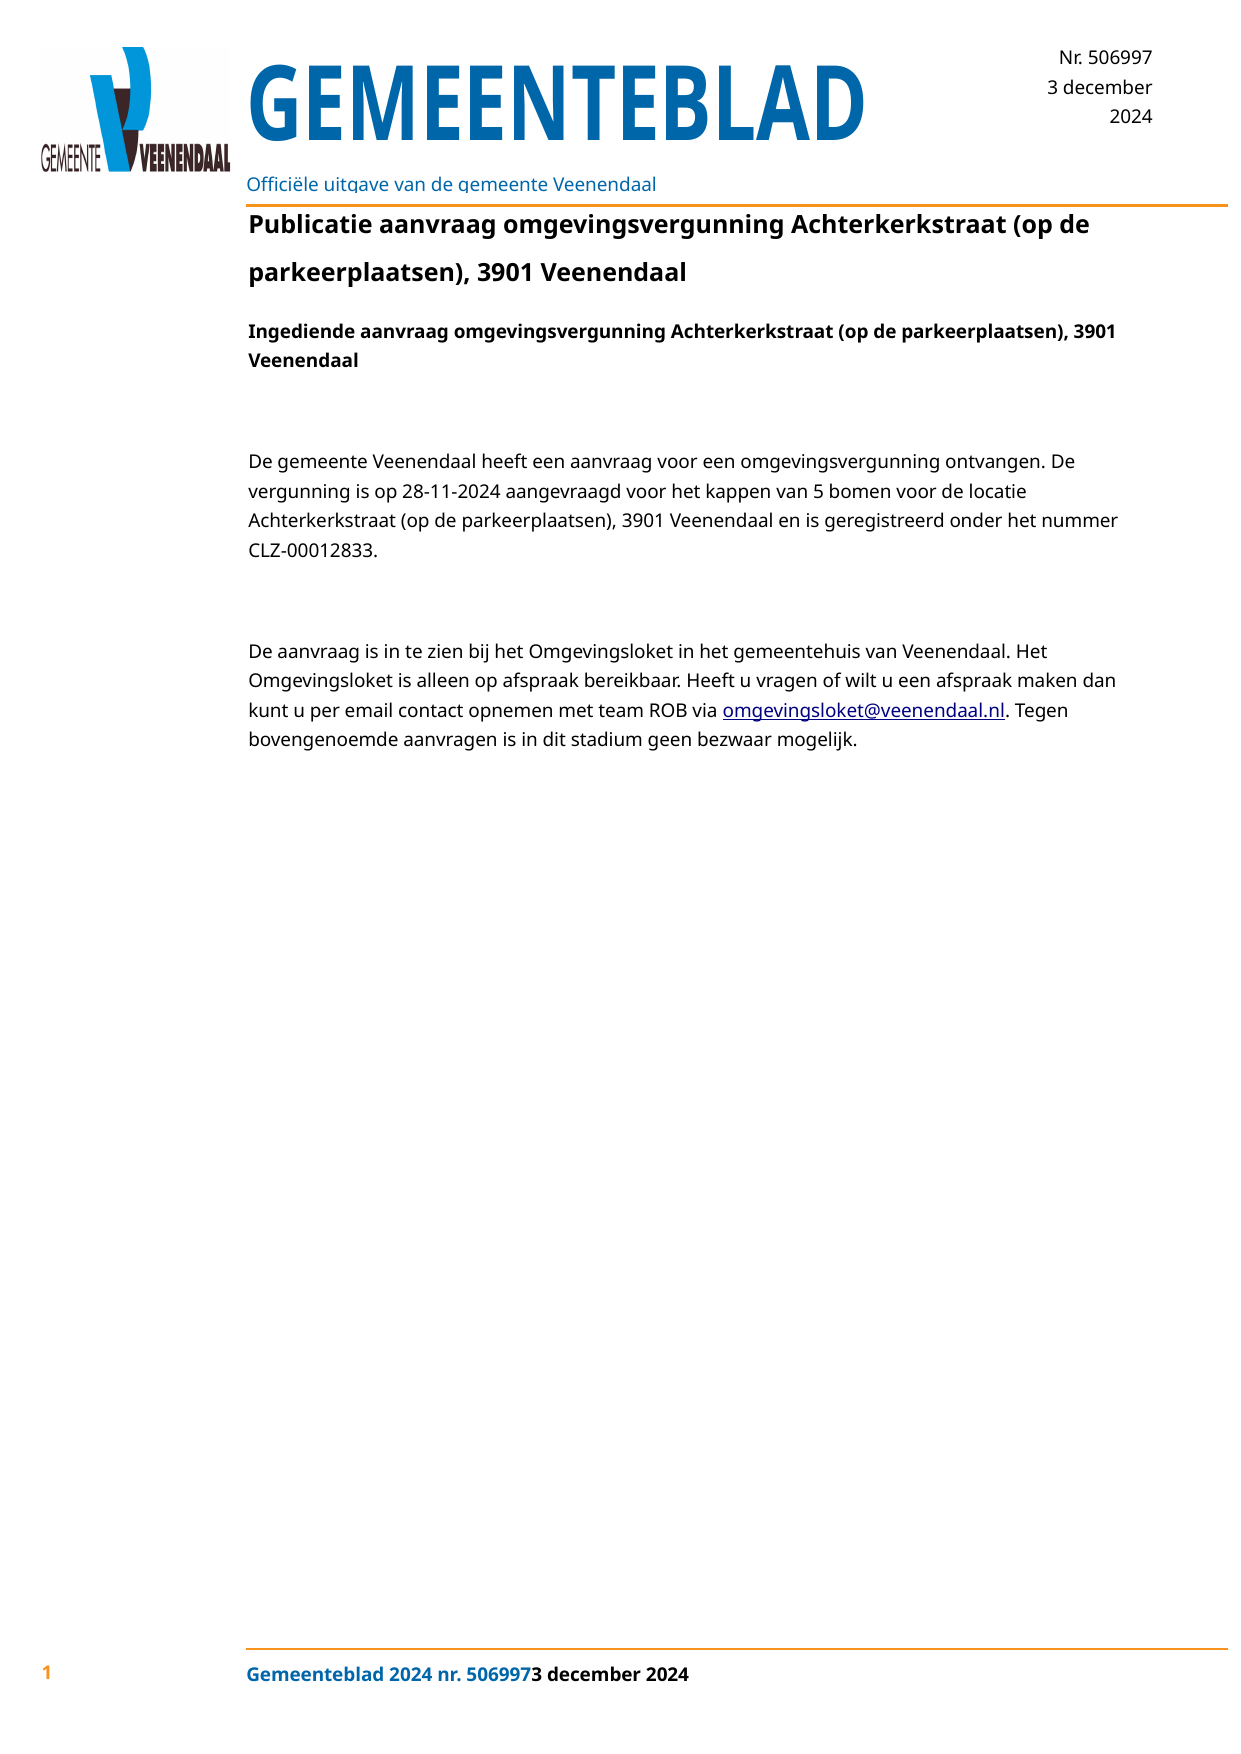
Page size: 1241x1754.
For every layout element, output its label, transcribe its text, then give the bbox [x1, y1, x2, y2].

text Ingediende aanvraag omgevingsvergunning Achterkerkstraat (op de parkeerplaatsen), 3901 Veenendaal [248, 318, 1152, 373]
picture [41, 47, 130, 172]
text Publicatie aanvraag omgevingsvergunning Achterkerkstraat (op de parkeerplaatsen), 3901 Veenendaal [248, 207, 1152, 288]
text De gemeente Veenendaal heeft een aanvraag voor een omgevingsvergunning ontvangen. De vergunning is op 28-11-2024 aangevraagd voor het kappen van 5 bomen voor de locatie Achterkerkstraat (op de parkeerplaatsen), 3901 Veenendaal en is geregistreerd onder het nummer CLZ-00012833. [248, 448, 1152, 563]
picture [123, 47, 231, 172]
text De aanvraag is in te zien bij het Omgevingsloket in het gemeentehuis van Veenendaal. Het Omgevingsloket is alleen op afspraak bereikbaar. Heeft u vragen of wilt u een afspraak maken dan kunt u per email contact opnemen met team ROB via omgevingsloket@veenendaal.nl. Tegen bovengenoemde aanvragen is in dit stadium geen bezwaar mogelijk. [248, 638, 1152, 752]
